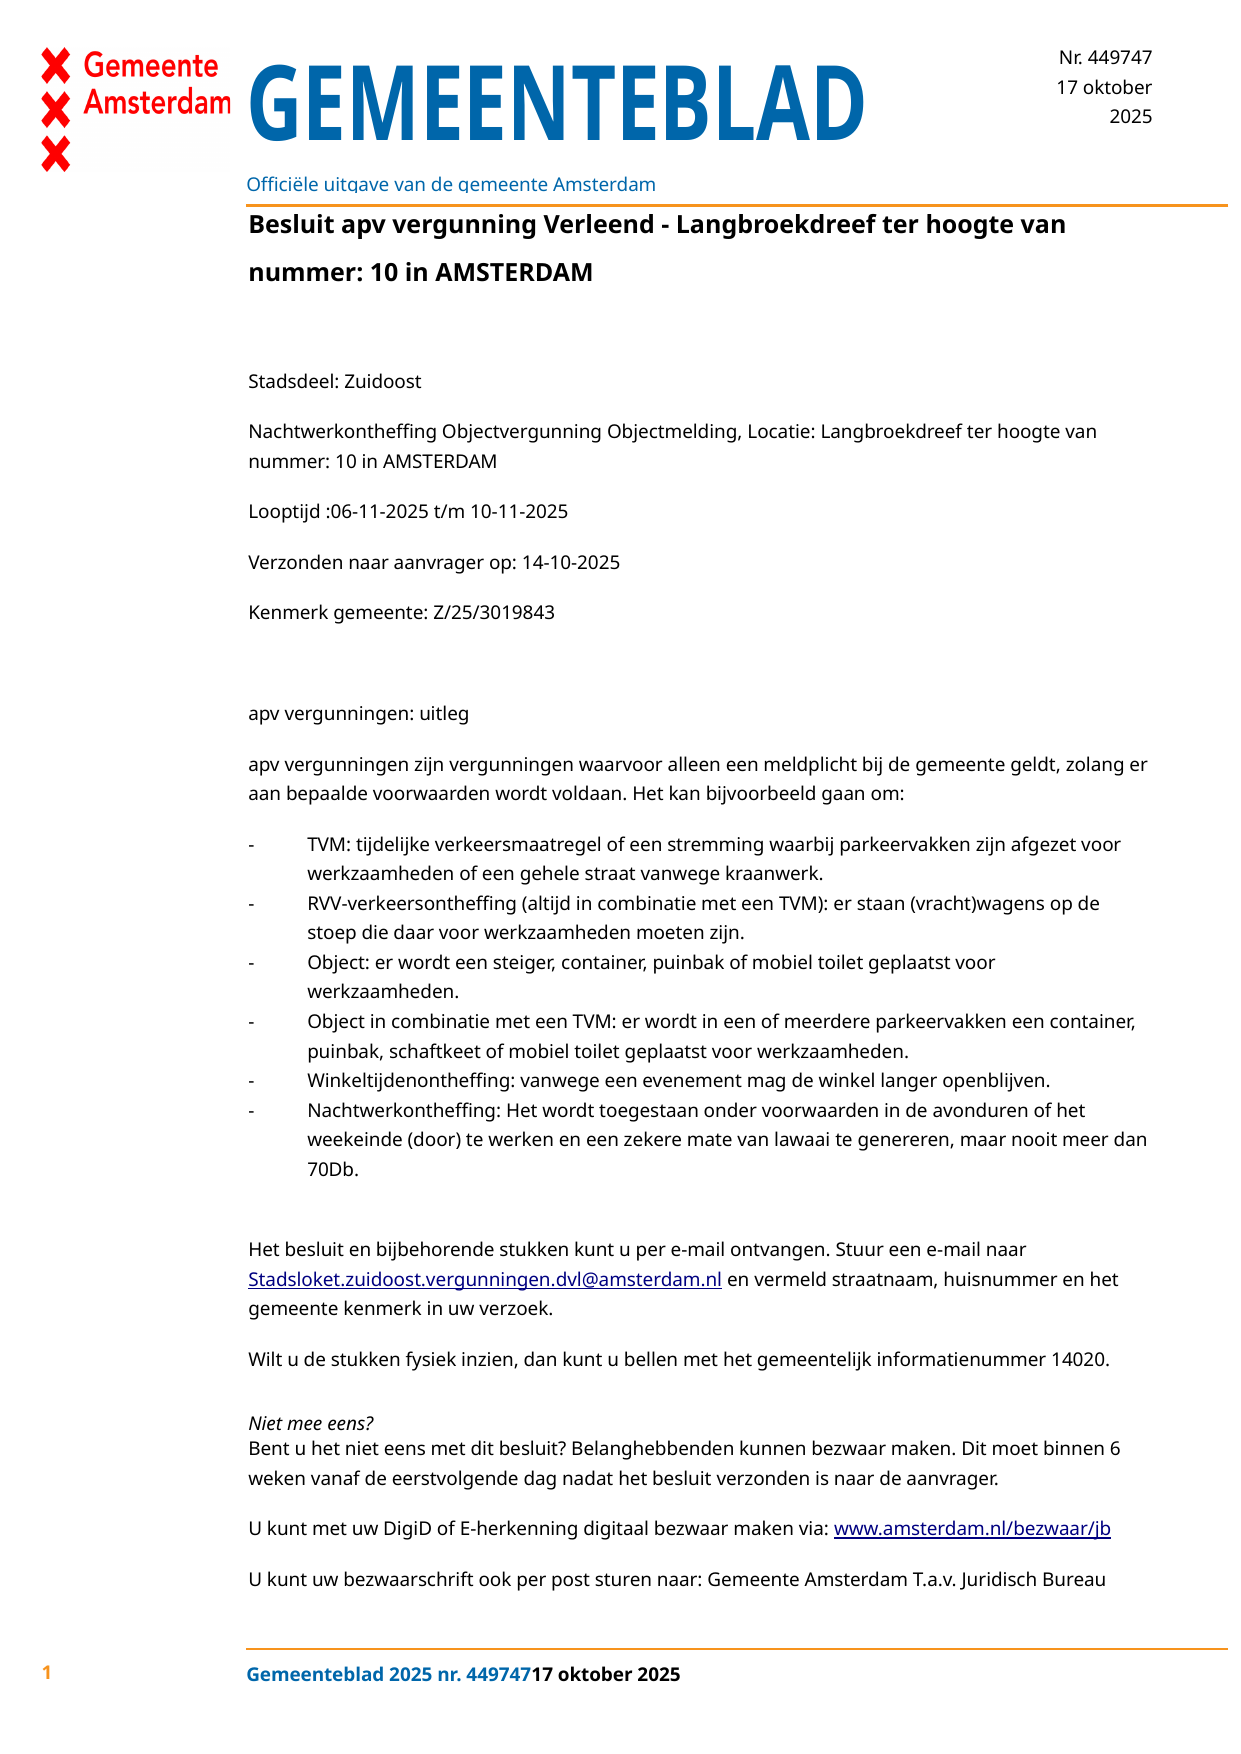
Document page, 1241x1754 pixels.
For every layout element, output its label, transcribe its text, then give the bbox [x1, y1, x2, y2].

list Winkeltijdenontheffing: vanwege een evenement mag de winkel langer openblijven. [248, 1067, 1152, 1093]
text Het besluit en bijbehorende stukken kunt u per e-mail ontvangen. Stuur een e-mail naar Stadsloket.zuidoost.vergunningen.dvl@amsterdam.nl en vermeld straatnaam, huisnummer en het gemeente kenmerk in uw verzoek. [248, 1236, 1152, 1321]
text U kunt met uw DigiD of E-herkenning digitaal bezwaar maken via: www.amsterdam.nl/bezwaar/jb [248, 1516, 1152, 1541]
text apv vergunningen: uitleg [248, 700, 1152, 726]
text Stadsdeel: Zuidoost [248, 368, 1152, 394]
text Kenmerk gemeente: Z/25/3019843 [248, 599, 1152, 625]
text Besluit apv vergunning Verleend - Langbroekdreef ter hoogte van nummer: 10 in AMSTERDAM [248, 207, 1152, 288]
list Object: er wordt een steiger, container, puinbak of mobiel toilet geplaatst voor werkzaamheden. [248, 949, 1152, 1004]
text U kunt uw bezwaarschrift ook per post sturen naar: Gemeente Amsterdam T.a.v. Juridisch Bureau [248, 1566, 1152, 1592]
text Bent u het niet eens met dit besluit? Belanghebbenden kunnen bezwaar maken. Dit moet binnen 6 weken vanaf de eerstvolgende dag nadat het besluit verzonden is naar de aanvrager. [248, 1436, 1152, 1491]
text apv vergunningen zijn vergunningen waarvoor alleen een meldplicht bij de gemeente geldt, zolang er aan bepaalde voorwaarden wordt voldaan. Het kan bijvoorbeeld gaan om: [248, 751, 1152, 806]
text Nachtwerkontheffing Objectvergunning Objectmelding, Locatie: Langbroekdreef ter hoogte van nummer: 10 in AMSTERDAM [248, 419, 1152, 474]
text Verzonden naar aanvrager op: 14-10-2025 [248, 549, 1152, 575]
picture [41, 47, 231, 172]
list Nachtwerkontheffing: Het wordt toegestaan onder voorwaarden in de avonduren of het weekeinde (door) te werken en een zekere mate van lawaai te genereren, maar nooit meer dan 70Db. [248, 1097, 1152, 1182]
list RVV-verkeersontheffing (altijd in combinatie met een TVM): er staan (vracht)wagens op de stoep die daar voor werkzaamheden moeten zijn. [248, 890, 1152, 945]
text Wilt u de stukken fysiek inzien, dan kunt u bellen met het gemeentelijk informatienummer 14020. [248, 1346, 1152, 1372]
list Object in combinatie met een TVM: er wordt in een of meerdere parkeervakken een container, puinbak, schaftkeet of mobiel toilet geplaatst voor werkzaamheden. [248, 1008, 1152, 1064]
list TVM: tijdelijke verkeersmaatregel of een stremming waarbij parkeervakken zijn afgezet voor werkzaamheden of een gehele straat vanwege kraanwerk. [248, 831, 1152, 886]
text Looptijd :06-11-2025 t/m 10-11-2025 [248, 499, 1152, 524]
text Niet mee eens? [248, 1410, 1152, 1436]
